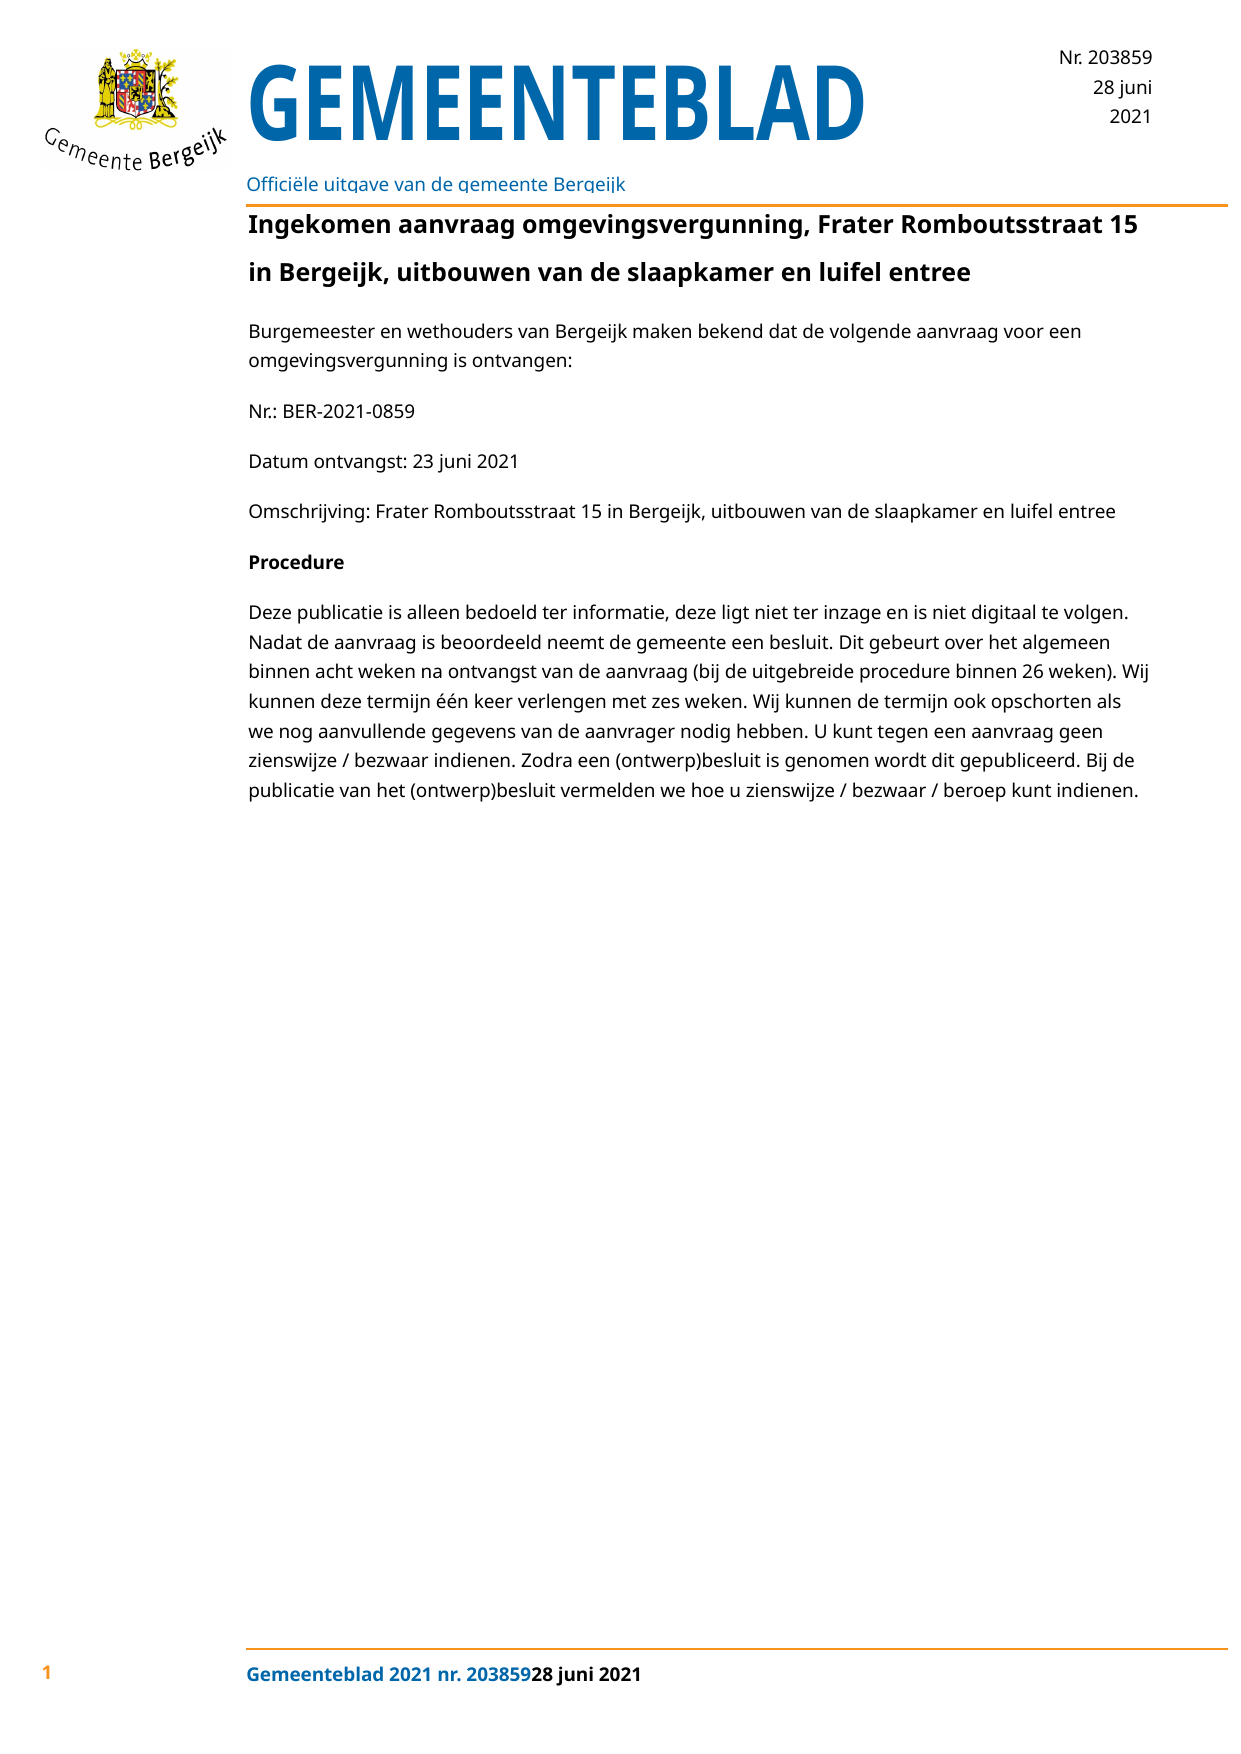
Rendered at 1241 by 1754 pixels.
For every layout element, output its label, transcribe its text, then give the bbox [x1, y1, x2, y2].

text Burgemeester en wethouders van Bergeijk maken bekend dat de volgende aanvraag voor een omgevingsvergunning is ontvangen: [248, 318, 1152, 373]
picture [41, 47, 231, 172]
text Deze publicatie is alleen bedoeld ter informatie, deze ligt niet ter inzage en is niet digitaal te volgen. Nadat de aanvraag is beoordeeld neemt de gemeente een besluit. Dit gebeurt over het algemeen binnen acht weken na ontvangst van de aanvraag (bij de uitgebreide procedure binnen 26 weken). Wij kunnen deze termijn één keer verlengen met zes weken. Wij kunnen de termijn ook opschorten als we nog aanvullende gegevens van de aanvrager nodig hebben. U kunt tegen een aanvraag geen zienswijze / bezwaar indienen. Zodra een (ontwerp)besluit is genomen wordt dit gepubliceerd. Bij de publicatie van het (ontwerp)besluit vermelden we hoe u zienswijze / bezwaar / beroep kunt indienen. [248, 599, 1152, 803]
text Ingekomen aanvraag omgevingsvergunning, Frater Romboutsstraat 15 in Bergeijk, uitbouwen van de slaapkamer en luifel entree [248, 207, 1152, 288]
text Datum ontvangst: 23 juni 2021 [248, 448, 1152, 474]
text Nr.: BER-2021-0859 [248, 398, 1152, 424]
text Omschrijving: Frater Romboutsstraat 15 in Bergeijk, uitbouwen van de slaapkamer en luifel entree [248, 499, 1152, 524]
text Procedure [248, 549, 1152, 575]
